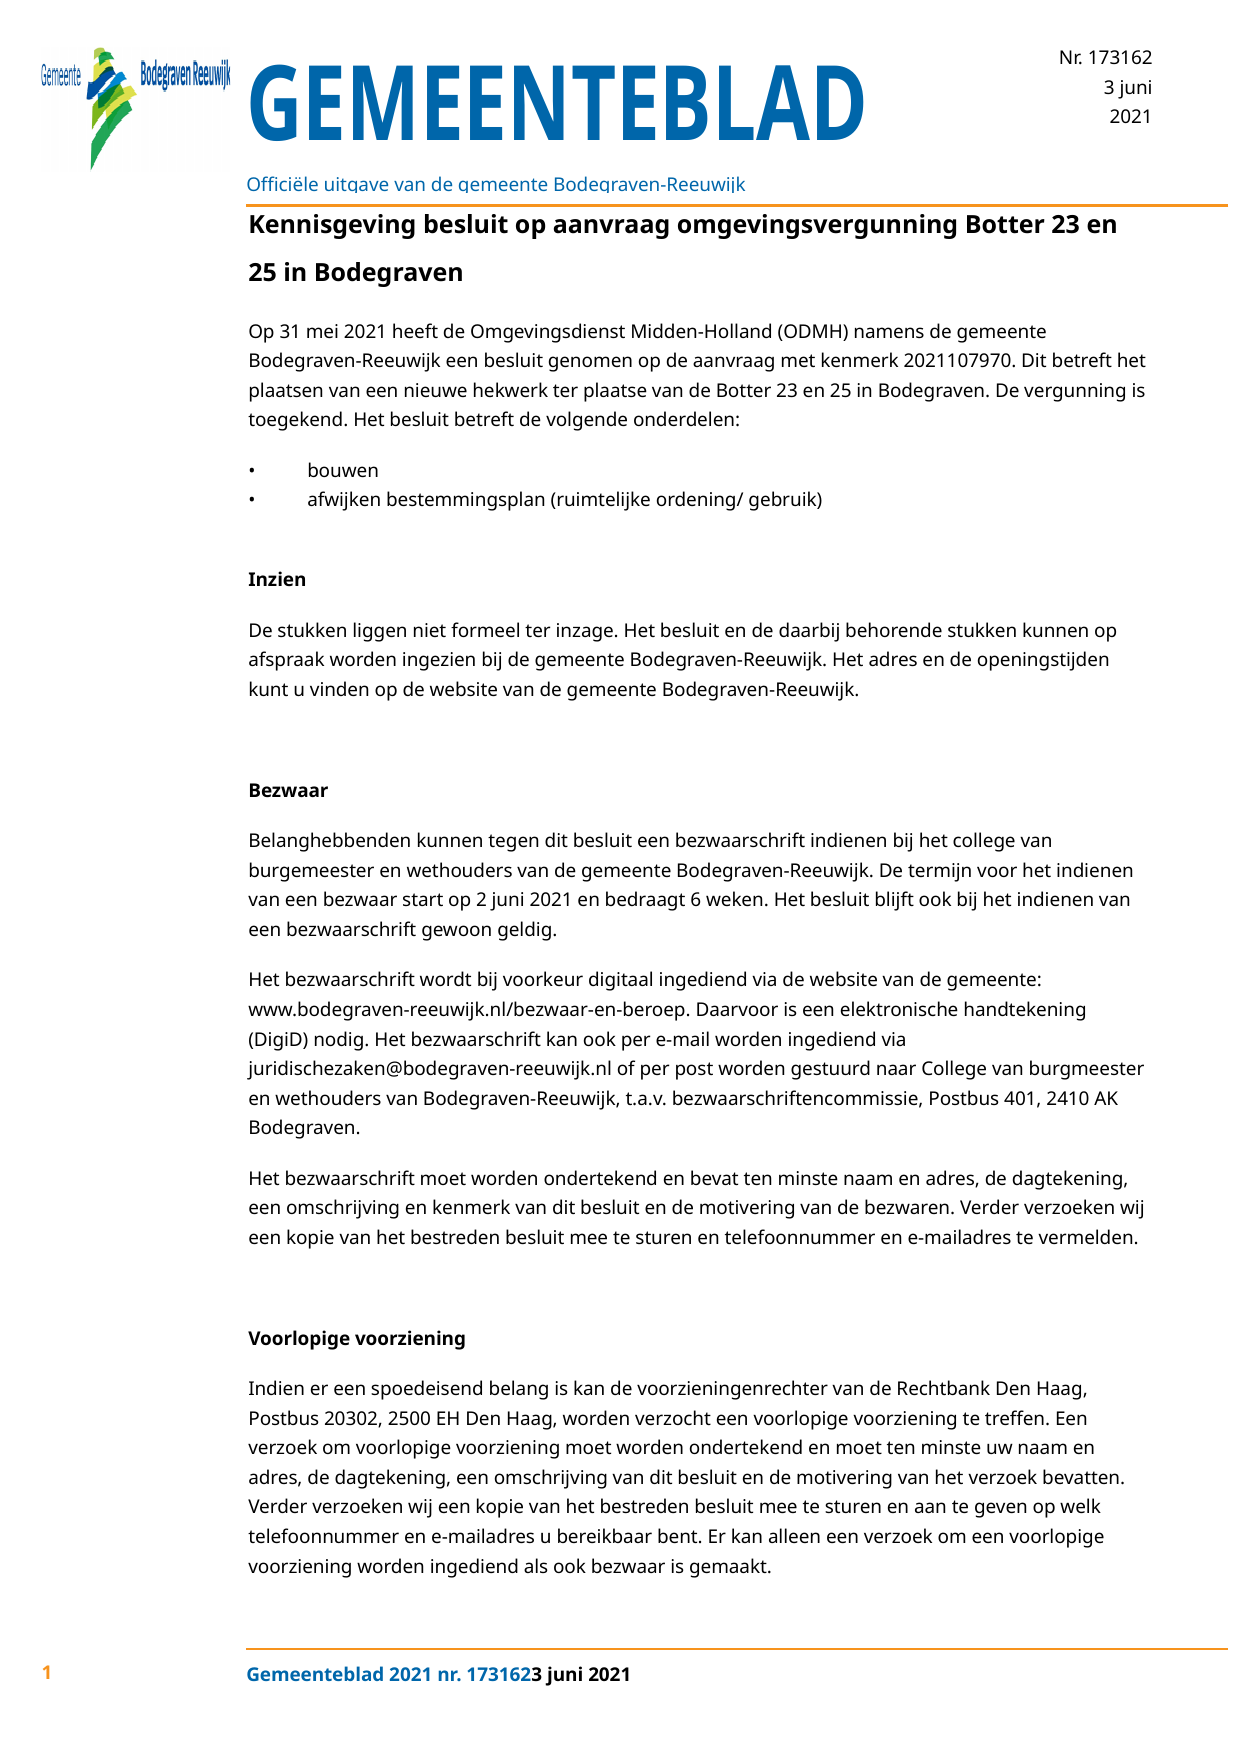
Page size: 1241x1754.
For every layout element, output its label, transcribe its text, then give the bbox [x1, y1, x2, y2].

text Bezwaar [248, 777, 1152, 803]
text Kennisgeving besluit op aanvraag omgevingsvergunning Botter 23 en 25 in Bodegraven [248, 207, 1152, 288]
text Indien er een spoedeisend belang is kan de voorzieningenrechter van de Rechtbank Den Haag, Postbus 20302, 2500 EH Den Haag, worden verzocht een voorlopige voorziening te treffen. Een verzoek om voorlopige voorziening moet worden ondertekend en moet ten minste uw naam en adres, de dagtekening, een omschrijving van dit besluit en de motivering van het verzoek bevatten. Verder verzoeken wij een kopie van het bestreden besluit mee te sturen en aan te geven op welk telefoonnummer en e-mailadres u bereikbaar bent. Er kan alleen een verzoek om een voorlopige voorziening worden ingediend als ook bezwaar is gemaakt. [248, 1375, 1152, 1579]
text Het bezwaarschrift wordt bij voorkeur digitaal ingediend via de website van de gemeente: www.bodegraven-reeuwijk.nl/bezwaar-en-beroep. Daarvoor is een elektronische handtekening (DigiD) nodig. Het bezwaarschrift kan ook per e-mail worden ingediend via juridischezaken@bodegraven-reeuwijk.nl of per post worden gestuurd naar College van burgmeester en wethouders van Bodegraven-Reeuwijk, t.a.v. bezwaarschriftencommissie, Postbus 401, 2410 AK Bodegraven. [248, 967, 1152, 1140]
text Op 31 mei 2021 heeft de Omgevingsdienst Midden-Holland (ODMH) namens de gemeente Bodegraven-Reeuwijk een besluit genomen op de aanvraag met kenmerk 2021107970. Dit betreft het plaatsen van een nieuwe hekwerk ter plaatse van de Botter 23 en 25 in Bodegraven. De vergunning is toegekend. Het besluit betreft de volgende onderdelen: [248, 318, 1152, 432]
text Belanghebbenden kunnen tegen dit besluit een bezwaarschrift indienen bij het college van burgemeester en wethouders van de gemeente Bodegraven-Reeuwijk. De termijn voor het indienen van een bezwaar start op 2 juni 2021 en bedraagt 6 weken. Het besluit blijft ook bij het indienen van een bezwaarschrift gewoon geldig. [248, 827, 1152, 942]
text Inzien [248, 567, 1152, 592]
text Het bezwaarschrift moet worden ondertekend en bevat ten minste naam en adres, de dagtekening, een omschrijving en kenmerk van dit besluit en de motivering van de bezwaren. Verder verzoeken wij een kopie van het bestreden besluit mee te sturen en telefoonnummer en e-mailadres te vermelden. [248, 1165, 1152, 1250]
text Voorlopige voorziening [248, 1325, 1152, 1351]
list afwijken bestemmingsplan (ruimtelijke ordening/ gebruik) [248, 487, 1152, 512]
list bouwen [248, 457, 1152, 483]
picture [41, 47, 231, 172]
text De stukken liggen niet formeel ter inzage. Het besluit en de daarbij behorende stukken kunnen op afspraak worden ingezien bij de gemeente Bodegraven-Reeuwijk. Het adres en de openingstijden kunt u vinden op de website van de gemeente Bodegraven-Reeuwijk. [248, 617, 1152, 702]
